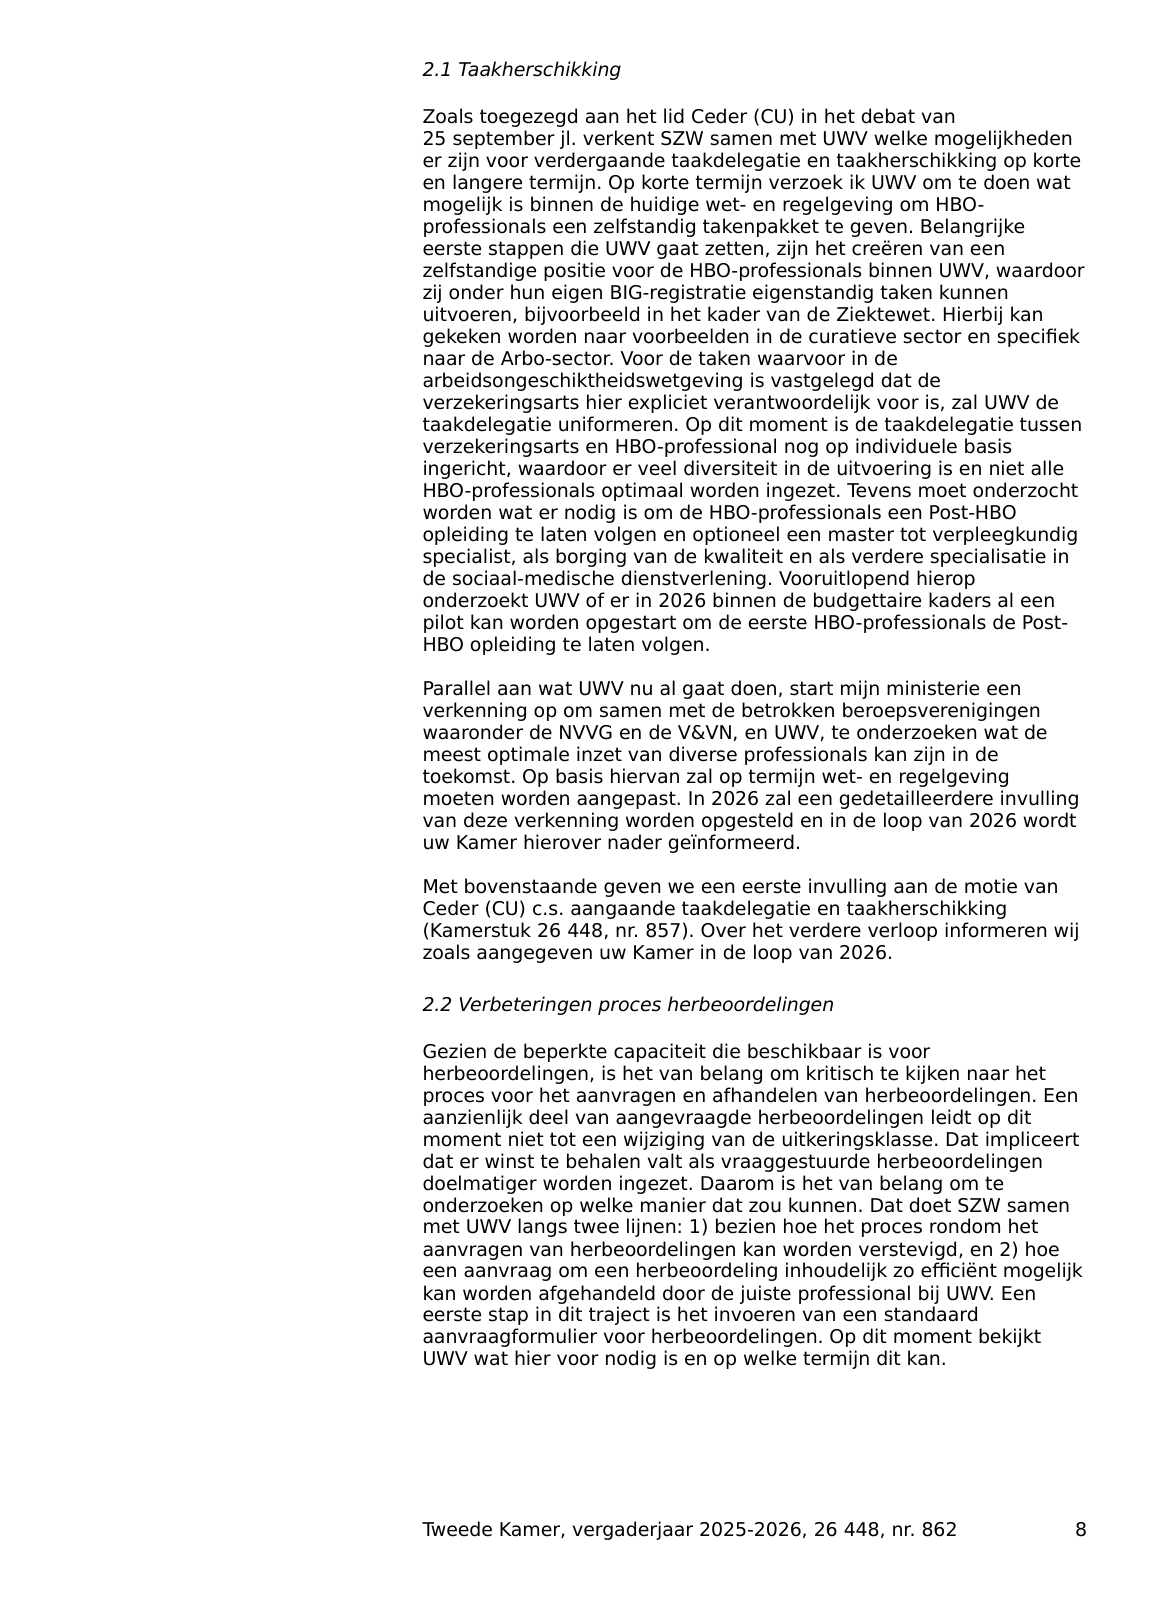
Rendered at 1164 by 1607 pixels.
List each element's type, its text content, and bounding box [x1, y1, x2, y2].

text Met bovenstaande geven we een eerste invulling aan de motie van Ceder (CU) c.s. aangaande taakdelegatie en taakherschikking (Kamerstuk 26 448, nr. 857). Over het verdere verloop informeren wij zoals aangegeven uw Kamer in de loop van 2026. [422, 876, 1087, 964]
subtitle 2.2 Verbeteringen proces herbeoordelingen [422, 994, 1087, 1016]
text Zoals toegezegd aan het lid Ceder (CU) in het debat van 25 september jl. verkent SZW samen met UWV welke mogelijkheden er zijn voor verdergaande taakdelegatie en taakherschikking op korte en langere termijn. Op korte termijn verzoek ik UWV om te doen wat mogelijk is binnen de huidige wet- en regelgeving om HBO-professionals een zelfstandig takenpakket te geven. Belangrijke eerste stappen die UWV gaat zetten, zijn het creëren van een zelfstandige positie voor de HBO-professionals binnen UWV, waardoor zij onder hun eigen BIG-registratie eigenstandig taken kunnen uitvoeren, bijvoorbeeld in het kader van de Ziektewet. Hierbij kan gekeken worden naar voorbeelden in de curatieve sector en specifiek naar de Arbo-sector. Voor de taken waarvoor in de arbeidsongeschiktheidswetgeving is vastgelegd dat de verzekeringsarts hier expliciet verantwoordelijk voor is, zal UWV de taakdelegatie uniformeren. Op dit moment is de taakdelegatie tussen verzekeringsarts en HBO-professional nog op individuele basis ingericht, waardoor er veel diversiteit in de uitvoering is en niet alle HBO-professionals optimaal worden ingezet. Tevens moet onderzocht worden wat er nodig is om de HBO-professionals een Post-HBO opleiding te laten volgen en optioneel een master tot verpleegkundig specialist, als borging van de kwaliteit en als verdere specialisatie in de sociaal-medische dienstverlening. Vooruitlopend hierop onderzoekt UWV of er in 2026 binnen de budgettaire kaders al een pilot kan worden opgestart om de eerste HBO-professionals de Post-HBO opleiding te laten volgen. [422, 106, 1087, 656]
subtitle 2.1 Taakherschikking [422, 59, 1087, 81]
text Gezien de beperkte capaciteit die beschikbaar is voor herbeoordelingen, is het van belang om kritisch te kijken naar het proces voor het aanvragen en afhandelen van herbeoordelingen. Een aanzienlijk deel van aangevraagde herbeoordelingen leidt op dit moment niet tot een wijziging van de uitkeringsklasse. Dat impliceert dat er winst te behalen valt als vraaggestuurde herbeoordelingen doelmatiger worden ingezet. Daarom is het van belang om te onderzoeken op welke manier dat zou kunnen. Dat doet SZW samen met UWV langs twee lijnen: 1) bezien hoe het proces rondom het aanvragen van herbeoordelingen kan worden verstevigd, en 2) hoe een aanvraag om een herbeoordeling inhoudelijk zo efficiënt mogelijk kan worden afgehandeld door de juiste professional bij UWV. Een eerste stap in dit traject is het invoeren van een standaard aanvraagformulier voor herbeoordelingen. Op dit moment bekijkt UWV wat hier voor nodig is en op welke termijn dit kan. [422, 1041, 1087, 1370]
text Parallel aan wat UWV nu al gaat doen, start mijn ministerie een verkenning op om samen met de betrokken beroepsverenigingen waaronder de NVVG en de V&VN, en UWV, te onderzoeken wat de meest optimale inzet van diverse professionals kan zijn in de toekomst. Op basis hiervan zal op termijn wet- en regelgeving moeten worden aangepast. In 2026 zal een gedetailleerdere invulling van deze verkenning worden opgesteld en in de loop van 2026 wordt uw Kamer hierover nader geïnformeerd. [422, 678, 1087, 853]
